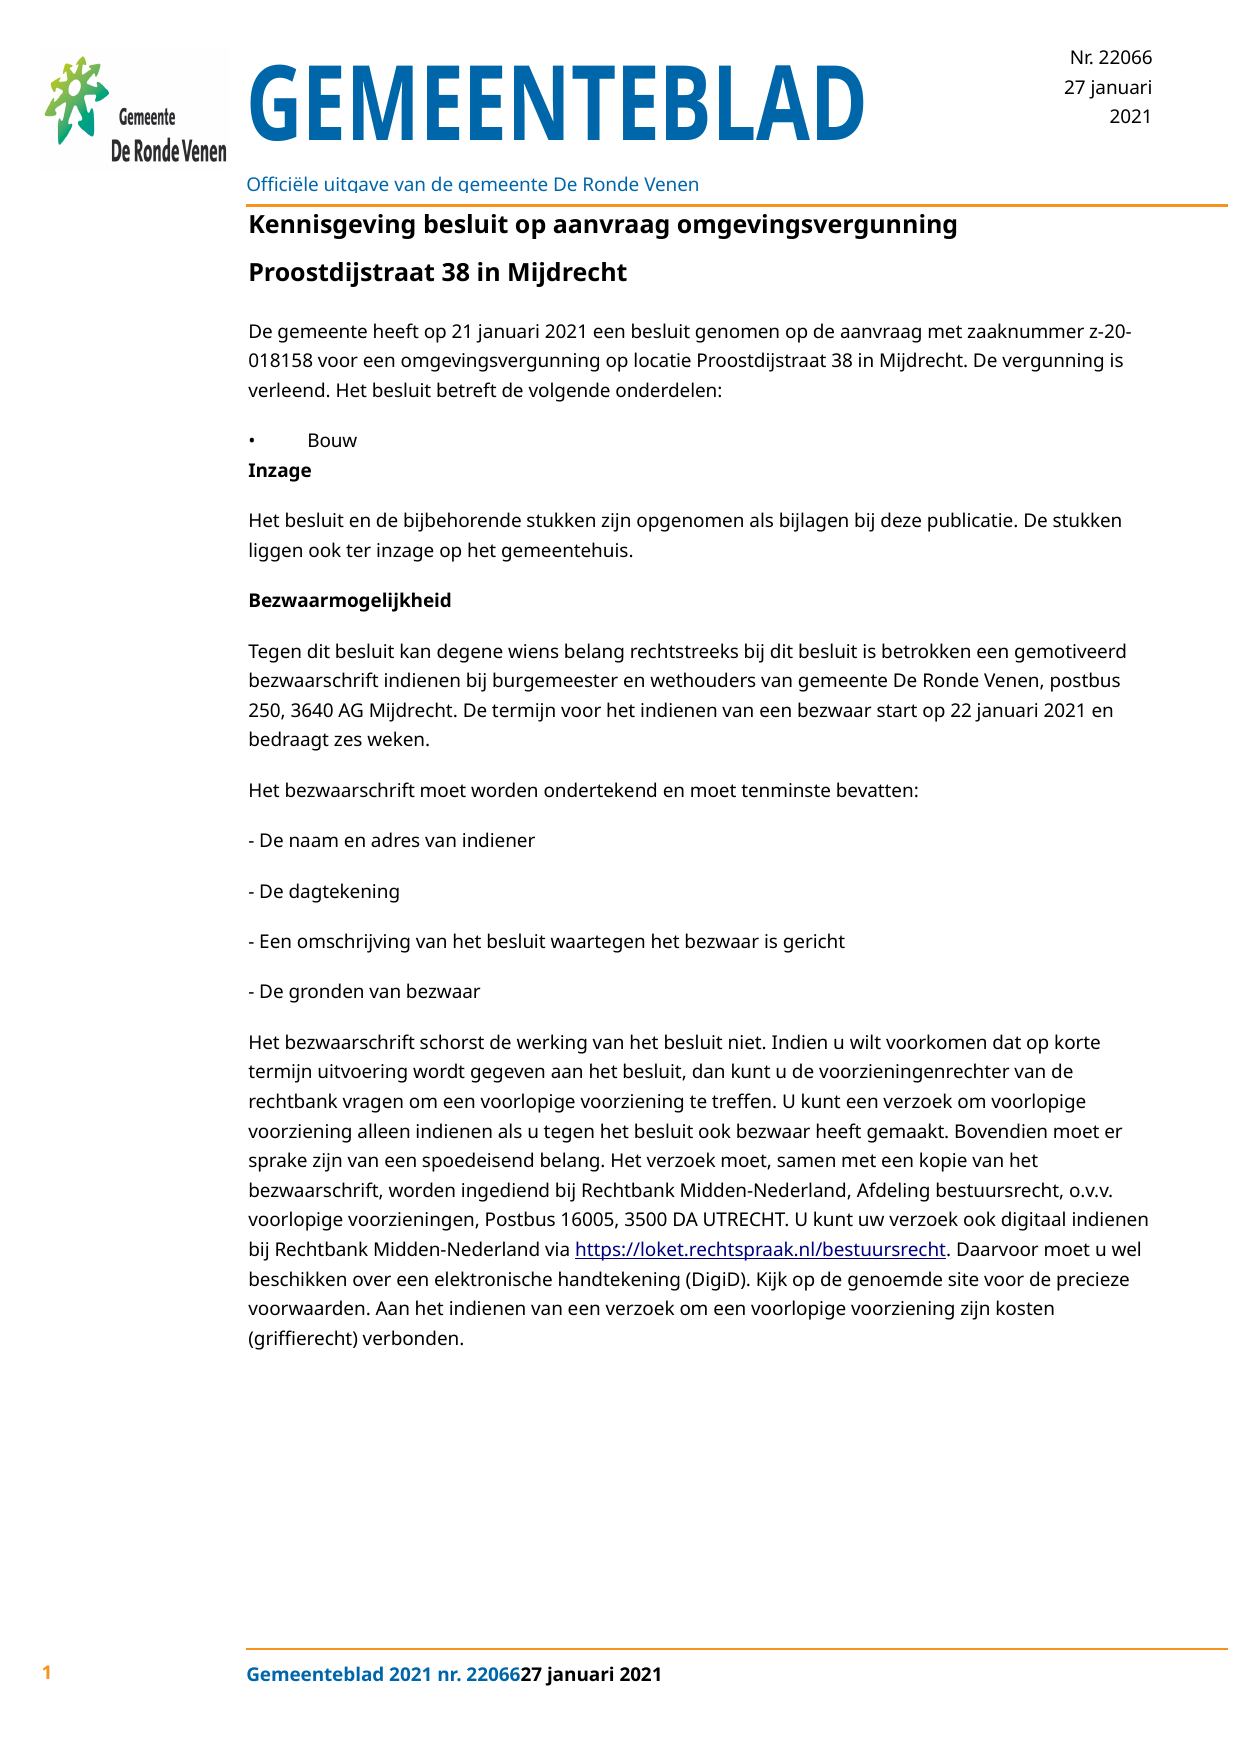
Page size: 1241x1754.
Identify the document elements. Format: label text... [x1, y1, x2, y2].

text Inzage [248, 457, 1152, 483]
list Bouw [248, 427, 1152, 453]
picture [41, 47, 231, 172]
text Tegen dit besluit kan degene wiens belang rechtstreeks bij dit besluit is betrokken een gemotiveerd bezwaarschrift indienen bij burgemeester en wethouders van gemeente De Ronde Venen, postbus 250, 3640 AG Mijdrecht. De termijn voor het indienen van een bezwaar start op 22 januari 2021 en bedraagt zes weken. [248, 638, 1152, 752]
text - De naam en adres van indiener [248, 827, 1152, 853]
text - Een omschrijving van het besluit waartegen het bezwaar is gericht [248, 928, 1152, 954]
text - De dagtekening [248, 878, 1152, 904]
text De gemeente heeft op 21 januari 2021 een besluit genomen op de aanvraag met zaaknummer z-20-018158 voor een omgevingsvergunning op locatie Proostdijstraat 38 in Mijdrecht. De vergunning is verleend. Het besluit betreft de volgende onderdelen: [248, 318, 1152, 403]
text Het bezwaarschrift schorst de werking van het besluit niet. Indien u wilt voorkomen dat op korte termijn uitvoering wordt gegeven aan het besluit, dan kunt u de voorzieningenrechter van de rechtbank vragen om een voorlopige voorziening te treffen. U kunt een verzoek om voorlopige voorziening alleen indienen als u tegen het besluit ook bezwaar heeft gemaakt. Bovendien moet er sprake zijn van een spoedeisend belang. Het verzoek moet, samen met een kopie van het bezwaarschrift, worden ingediend bij Rechtbank Midden-Nederland, Afdeling bestuursrecht, o.v.v. voorlopige voorzieningen, Postbus 16005, 3500 DA UTRECHT. U kunt uw verzoek ook digitaal indienen bij Rechtbank Midden-Nederland via https://loket.rechtspraak.nl/bestuursrecht. Daarvoor moet u wel beschikken over een elektronische handtekening (DigiD). Kijk op de genoemde site voor de precieze voorwaarden. Aan het indienen van een verzoek om een voorlopige voorziening zijn kosten (griffierecht) verbonden. [248, 1029, 1152, 1351]
text Bezwaarmogelijkheid [248, 587, 1152, 613]
text - De gronden van bezwaar [248, 979, 1152, 1004]
text Het bezwaarschrift moet worden ondertekend en moet tenminste bevatten: [248, 777, 1152, 803]
text Kennisgeving besluit op aanvraag omgevingsvergunning Proostdijstraat 38 in Mijdrecht [248, 207, 1152, 288]
text Het besluit en de bijbehorende stukken zijn opgenomen als bijlagen bij deze publicatie. De stukken liggen ook ter inzage op het gemeentehuis. [248, 507, 1152, 563]
